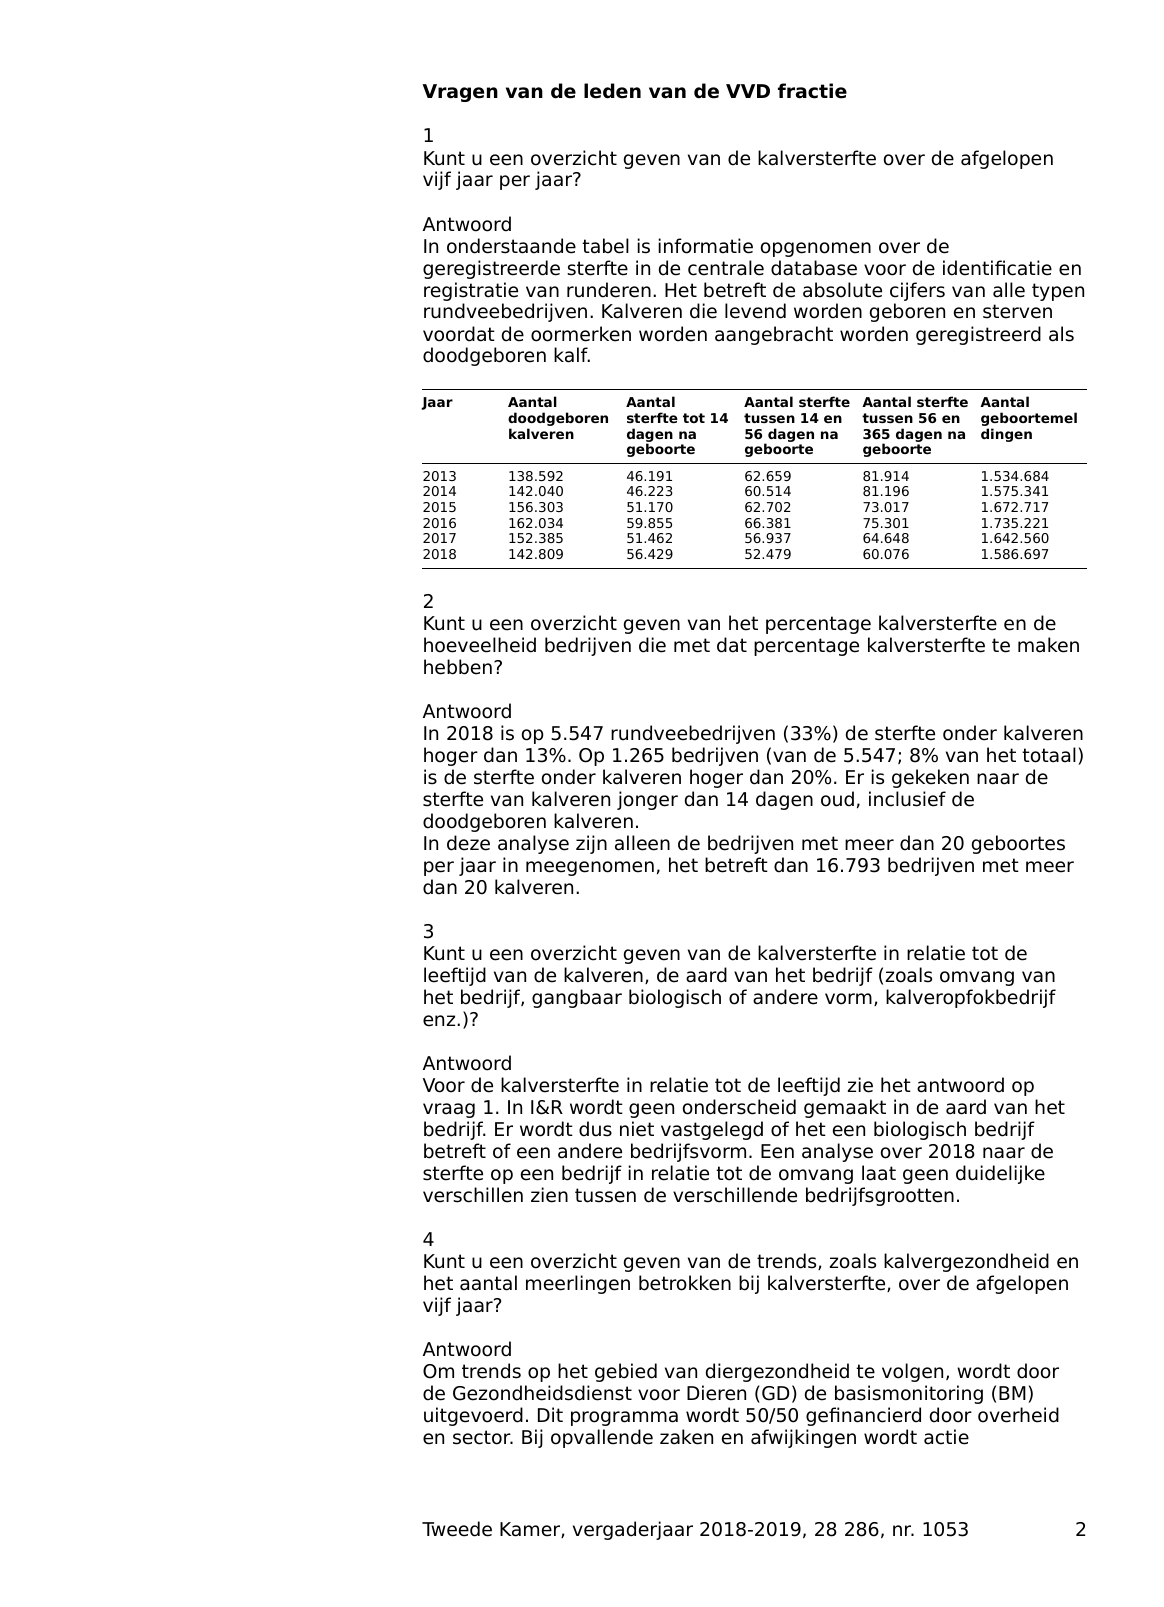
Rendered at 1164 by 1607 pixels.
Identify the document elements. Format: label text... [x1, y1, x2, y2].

text In deze analyse zijn alleen de bedrijven met meer dan 20 geboortes per jaar in meegenomen, het betreft dan 16.793 bedrijven met meer dan 20 kalveren. [422, 833, 1087, 898]
text 1 [422, 125, 1087, 147]
text 4 [422, 1229, 1087, 1251]
table_cell 2016 [422, 516, 502, 531]
table_cell 142.809 [502, 547, 620, 567]
table_cell 1.672.717 [974, 500, 1087, 516]
table_cell 46.191 [620, 464, 738, 484]
text In 2018 is op 5.547 rundveebedrijven (33%) de sterfte onder kalveren hoger dan 13%. Op 1.265 bedrijven (van de 5.547; 8% van het totaal) is de sterfte onder kalveren hoger dan 20%. Er is gekeken naar de sterfte van kalveren jonger dan 14 dagen oud, inclusief de doodgeboren kalveren. [422, 723, 1087, 833]
text Antwoord [422, 1053, 1087, 1075]
text Om trends op het gebied van diergezondheid te volgen, wordt door de Gezondheidsdienst voor Dieren (GD) de basismonitoring (BM) uitgevoerd. Dit programma wordt 50/50 gefinancierd door overheid en sector. Bij opvallende zaken en afwijkingen wordt actie [422, 1361, 1087, 1449]
table_cell 1.586.697 [974, 547, 1087, 567]
table_cell 2014 [422, 484, 502, 500]
table_cell 51.170 [620, 500, 738, 516]
table_cell 75.301 [856, 516, 974, 531]
text 2 [422, 591, 1087, 613]
table_cell 1.534.684 [974, 464, 1087, 484]
table_header Aantal sterfte tussen 14 en 56 dagen na geboorte [738, 390, 856, 463]
text Kunt u een overzicht geven van de kalversterfte in relatie tot de leeftijd van de kalveren, de aard van het bedrijf (zoals omvang van het bedrijf, gangbaar biologisch of andere vorm, kalveropfokbedrijf enz.)? [422, 943, 1087, 1031]
table_cell 62.702 [738, 500, 856, 516]
subtitle Vragen van de leden van de VVD fractie [422, 81, 1087, 103]
table_cell 152.385 [502, 531, 620, 547]
table_cell 60.076 [856, 547, 974, 567]
text Kunt u een overzicht geven van de kalversterfte over de afgelopen vijf jaar per jaar? [422, 147, 1087, 191]
table_header Aantal geboortemeldingen [974, 390, 1087, 463]
table_cell 2017 [422, 531, 502, 547]
table_cell 81.914 [856, 464, 974, 484]
table_cell 56.937 [738, 531, 856, 547]
text Kunt u een overzicht geven van het percentage kalversterfte en de hoeveelheid bedrijven die met dat percentage kalversterfte te maken hebben? [422, 613, 1087, 678]
text Voor de kalversterfte in relatie tot de leeftijd zie het antwoord op vraag 1. In I&R wordt geen onderscheid gemaakt in de aard van het bedrijf. Er wordt dus niet vastgelegd of het een biologisch bedrijf betreft of een andere bedrijfsvorm. Een analyse over 2018 naar de sterfte op een bedrijf in relatie tot de omvang laat geen duidelijke verschillen zien tussen de verschillende bedrijfsgrootten. [422, 1075, 1087, 1207]
table_cell 62.659 [738, 464, 856, 484]
table_cell 2015 [422, 500, 502, 516]
table_header Aantal sterfte tussen 56 en 365 dagen na geboorte [856, 390, 974, 463]
table_cell 56.429 [620, 547, 738, 567]
table_cell 51.462 [620, 531, 738, 547]
table_header Jaar [422, 390, 502, 463]
table_cell 66.381 [738, 516, 856, 531]
table_cell 52.479 [738, 547, 856, 567]
table_cell 1.575.341 [974, 484, 1087, 500]
table_cell 81.196 [856, 484, 974, 500]
text Antwoord [422, 1339, 1087, 1361]
table_cell 1.735.221 [974, 516, 1087, 531]
table_cell 64.648 [856, 531, 974, 547]
table_cell 46.223 [620, 484, 738, 500]
table_cell 59.855 [620, 516, 738, 531]
text In onderstaande tabel is informatie opgenomen over de geregistreerde sterfte in de centrale database voor de identificatie en registratie van runderen. Het betreft de absolute cijfers van alle typen rundveebedrijven. Kalveren die levend worden geboren en sterven voordat de oormerken worden aangebracht worden geregistreerd als doodgeboren kalf. [422, 236, 1087, 367]
table_cell 162.034 [502, 516, 620, 531]
table_cell 2013 [422, 464, 502, 484]
table_header Aantal sterfte tot 14 dagen na geboorte [620, 390, 738, 463]
table_cell 2018 [422, 547, 502, 567]
table_cell 1.642.560 [974, 531, 1087, 547]
text 3 [422, 921, 1087, 943]
table_cell 73.017 [856, 500, 974, 516]
table_header Aantal doodgeboren kalveren [502, 390, 620, 463]
table_cell 60.514 [738, 484, 856, 500]
table_cell 138.592 [502, 464, 620, 484]
text Antwoord [422, 701, 1087, 723]
table_cell 156.303 [502, 500, 620, 516]
table_cell 142.040 [502, 484, 620, 500]
text Antwoord [422, 213, 1087, 236]
text Kunt u een overzicht geven van de trends, zoals kalvergezondheid en het aantal meerlingen betrokken bij kalversterfte, over de afgelopen vijf jaar? [422, 1251, 1087, 1317]
